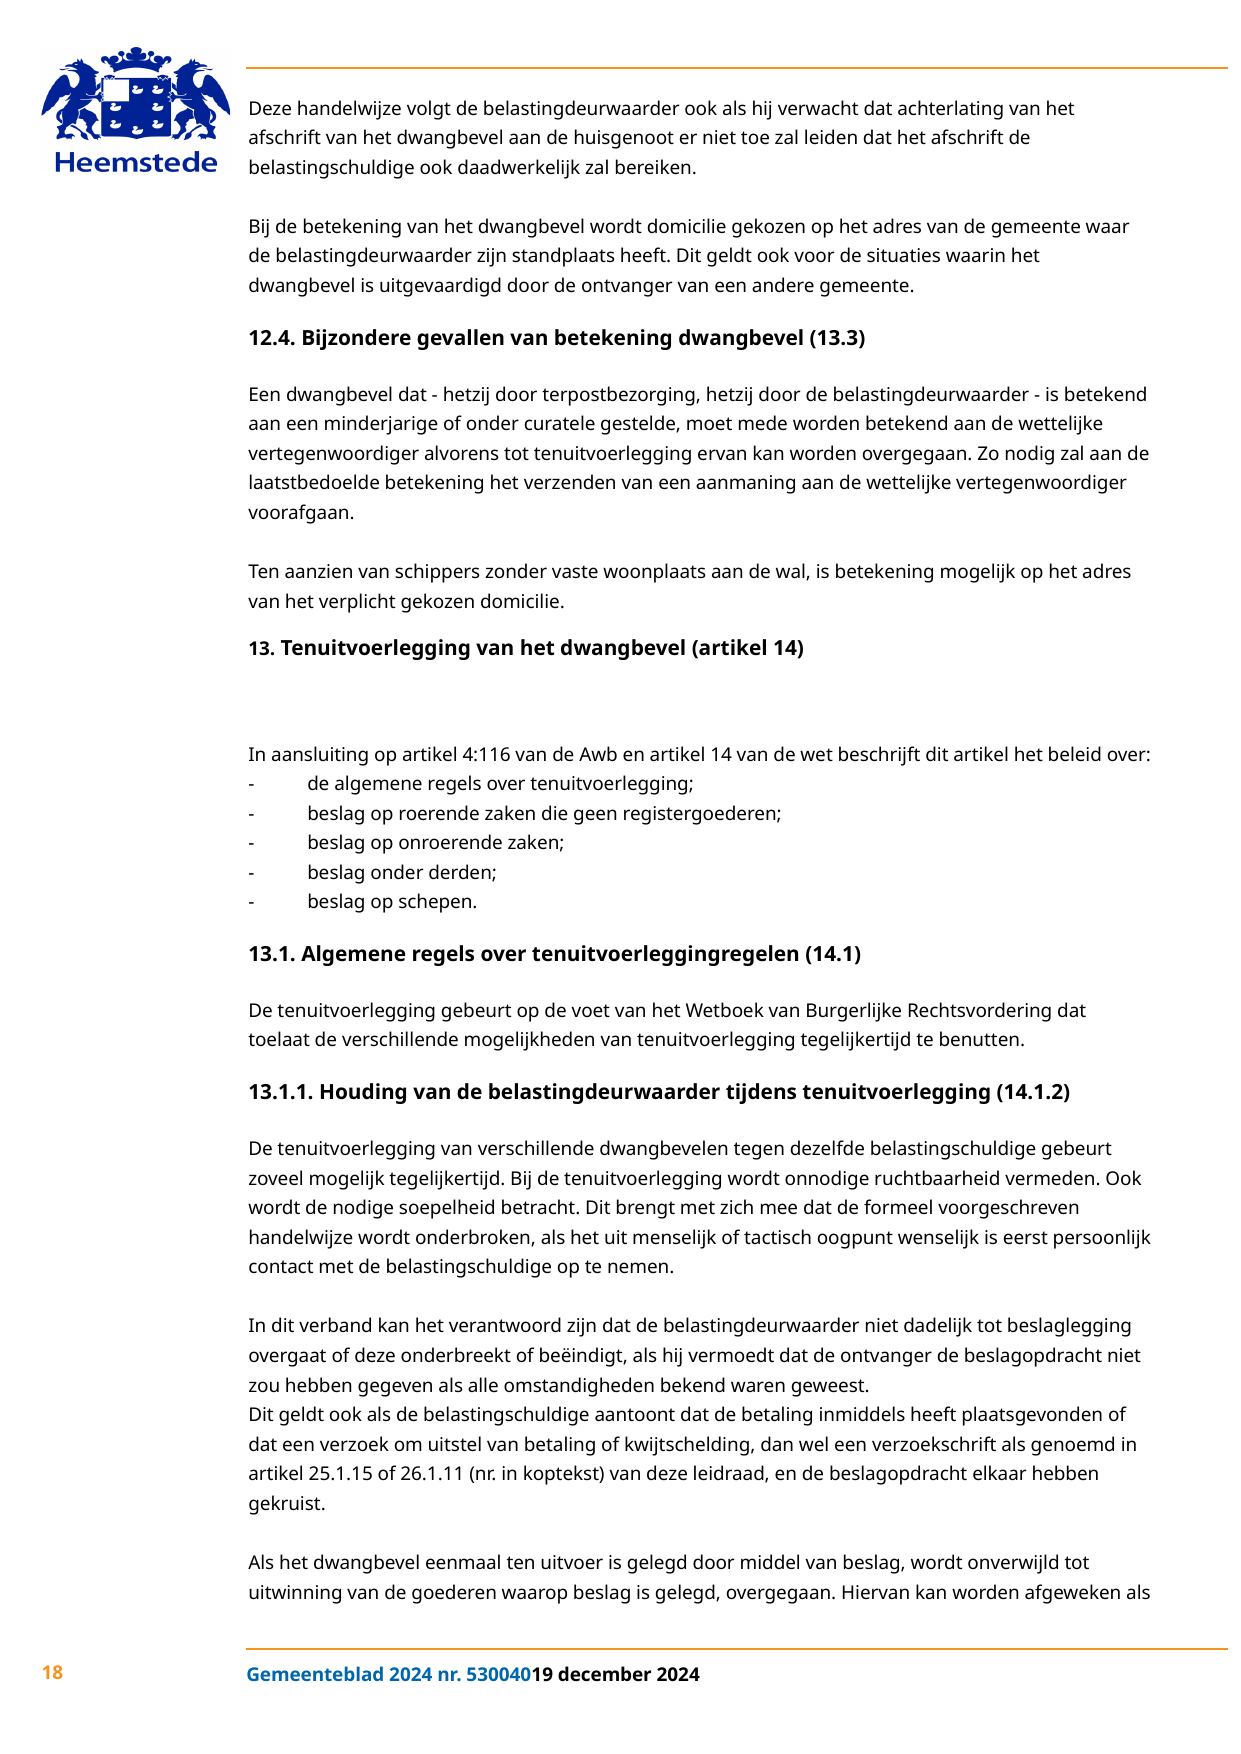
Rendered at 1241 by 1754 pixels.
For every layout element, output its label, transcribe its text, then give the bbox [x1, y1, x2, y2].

text 13. Tenuitvoerlegging van het dwangbevel (artikel 14) [248, 633, 1152, 662]
list beslag op onroerende zaken; [248, 829, 1152, 855]
text Dit geldt ook als de belastingschuldige aantoont dat de betaling inmiddels heeft plaatsgevonden of dat een verzoek om uitstel van betaling of kwijtschelding, dan wel een verzoekschrift als genoemd in artikel 25.1.15 of 26.1.11 (nr. in koptekst) van deze leidraad, en de beslagopdracht elkaar hebben gekruist. [248, 1401, 1152, 1516]
text Deze handelwijze volgt de belastingdeurwaarder ook als hij verwacht dat achterlating van het afschrift van het dwangbevel aan de huisgenoot er niet toe zal leiden dat het afschrift de belastingschuldige ook daadwerkelijk zal bereiken. [248, 95, 1152, 180]
list de algemene regels over tenuitvoerlegging; [248, 770, 1152, 796]
list beslag onder derden; [248, 859, 1152, 885]
text 12.4. Bijzondere gevallen van betekening dwangbevel (13.3) [248, 323, 1152, 351]
text 13.1.1. Houding van de belastingdeurwaarder tijdens tenuitvoerlegging (14.1.2) [248, 1077, 1152, 1106]
text vertegenwoordiger alvorens tot tenuitvoerlegging ervan kan worden overgegaan. Zo nodig zal aan de laatstbedoelde betekening het verzenden van een aanmaning aan de wettelijke vertegenwoordiger voorafgaan. [248, 440, 1152, 525]
list beslag op schepen. [248, 889, 1152, 914]
text Bij de betekening van het dwangbevel wordt domicilie gekozen op het adres van de gemeente waar de belastingdeurwaarder zijn standplaats heeft. Dit geldt ook voor de situaties waarin het dwangbevel is uitgevaardigd door de ontvanger van een andere gemeente. [248, 213, 1152, 298]
text Als het dwangbevel eenmaal ten uitvoer is gelegd door middel van beslag, wordt onverwijld tot uitwinning van de goederen waarop beslag is gelegd, overgegaan. Hiervan kan worden afgeweken als [248, 1549, 1152, 1604]
text In dit verband kan het verantwoord zijn dat de belastingdeurwaarder niet dadelijk tot beslaglegging overgaat of deze onderbreekt of beëindigt, als hij vermoedt dat de ontvanger de beslagopdracht niet zou hebben gegeven als alle omstandigheden bekend waren geweest. [248, 1313, 1152, 1397]
text Een dwangbevel dat - hetzij door terpostbezorging, hetzij door de belastingdeurwaarder - is betekend aan een minderjarige of onder curatele gestelde, moet mede worden betekend aan de wettelijke [248, 381, 1152, 436]
text In aansluiting op artikel 4:116 van de Awb en artikel 14 van de wet beschrijft dit artikel het beleid over: [248, 741, 1152, 766]
list beslag op roerende zaken die geen registergoederen; [248, 800, 1152, 826]
text Ten aanzien van schippers zonder vaste woonplaats aan de wal, is betekening mogelijk op het adres van het verplicht gekozen domicilie. [248, 558, 1152, 613]
picture [41, 47, 231, 172]
text De tenuitvoerlegging gebeurt op de voet van het Wetboek van Burgerlijke Rechtsvordering dat toelaat de verschillende mogelijkheden van tenuitvoerlegging tegelijkertijd te benutten. [248, 997, 1152, 1052]
text De tenuitvoerlegging van verschillende dwangbevelen tegen dezelfde belastingschuldige gebeurt zoveel mogelijk tegelijkertijd. Bij de tenuitvoerlegging wordt onnodige ruchtbaarheid vermeden. Ook wordt de nodige soepelheid betracht. Dit brengt met zich mee dat de formeel voorgeschreven handelwijze wordt onderbroken, als het uit menselijk of tactisch oogpunt wenselijk is eerst persoonlijk contact met de belastingschuldige op te nemen. [248, 1135, 1152, 1279]
text 13.1. Algemene regels over tenuitvoerleggingregelen (14.1) [248, 939, 1152, 967]
